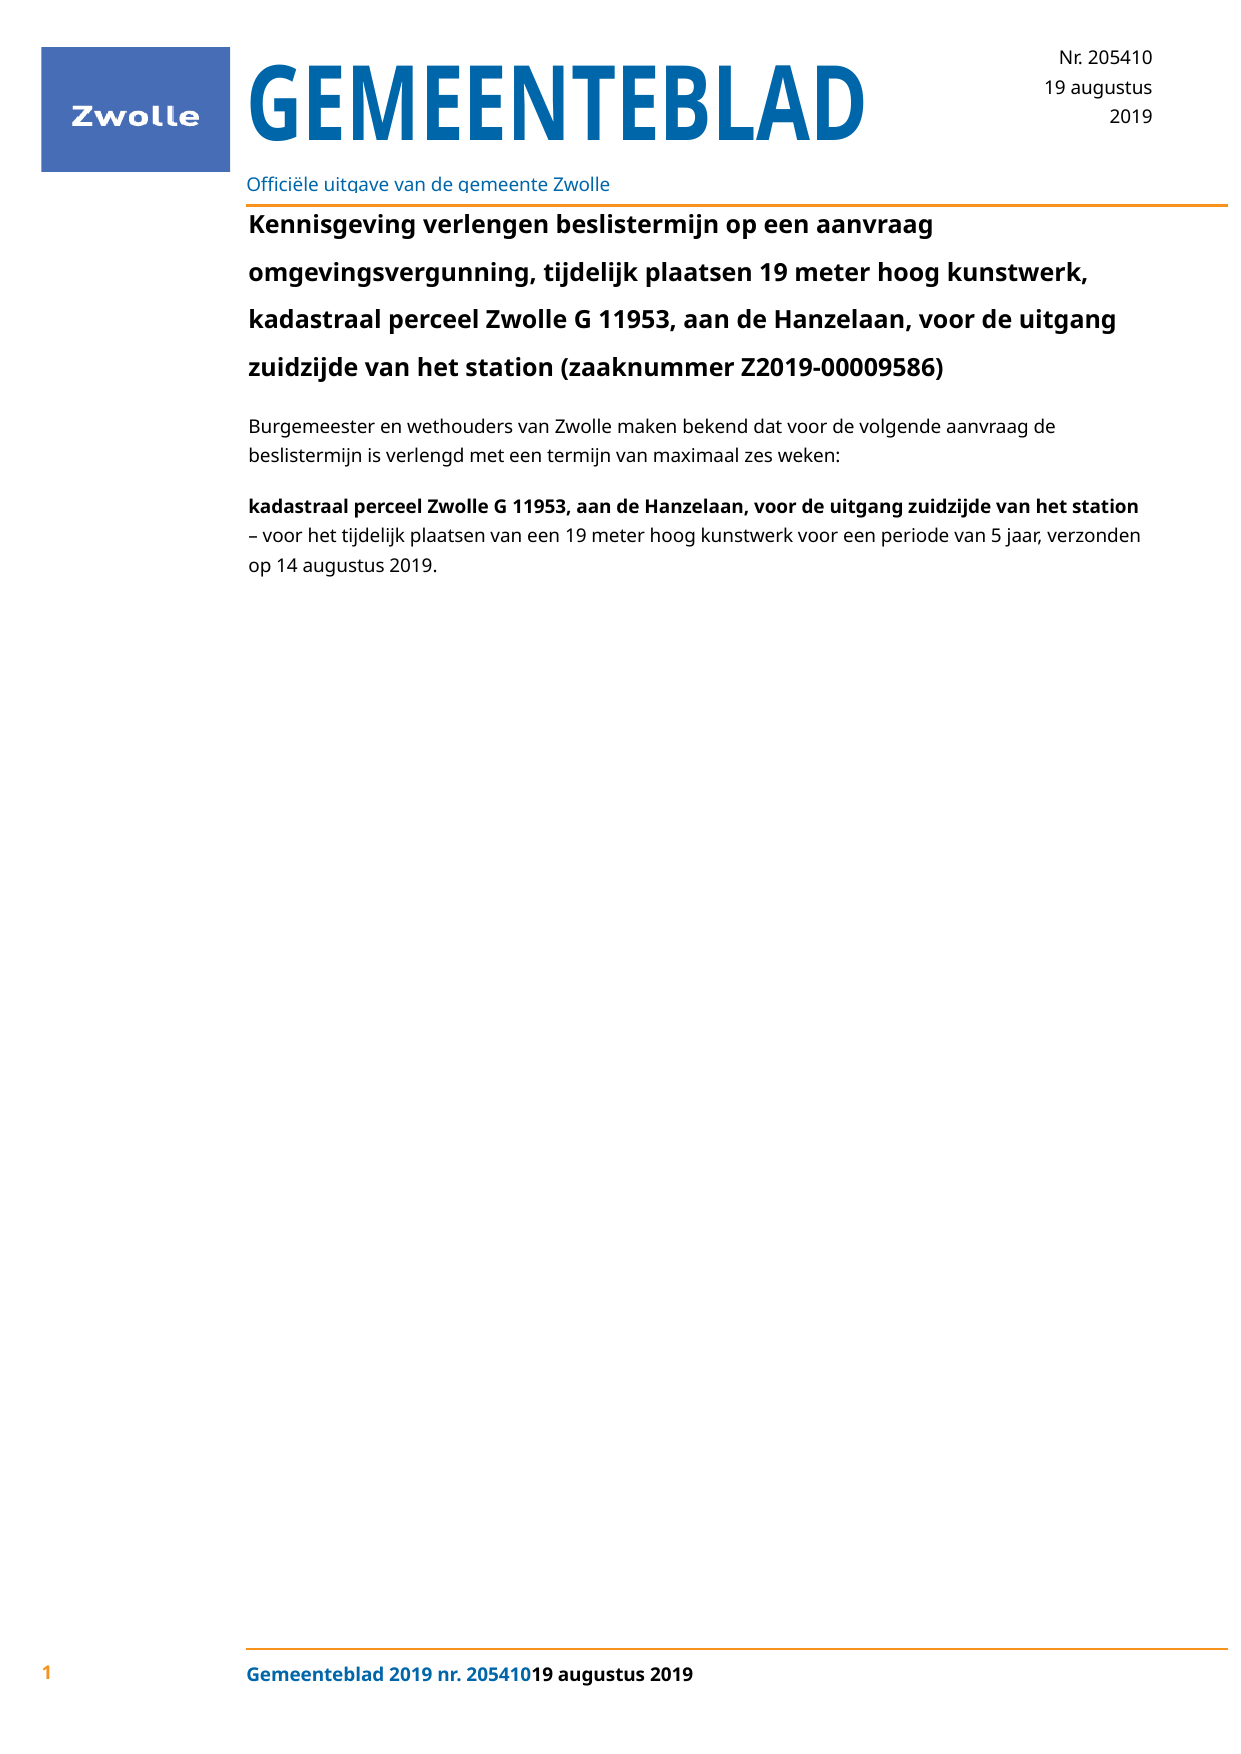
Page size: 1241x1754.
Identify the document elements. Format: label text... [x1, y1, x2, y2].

text Burgemeester en wethouders van Zwolle maken bekend dat voor de volgende aanvraag de beslistermijn is verlengd met een termijn van maximaal zes weken: [248, 413, 1152, 468]
text Kennisgeving verlengen beslistermijn op een aanvraag omgevingsvergunning, tijdelijk plaatsen 19 meter hoog kunstwerk, kadastraal perceel Zwolle G 11953, aan de Hanzelaan, voor de uitgang zuidzijde van het station (zaaknummer Z2019-00009586) [248, 207, 1152, 384]
text kadastraal perceel Zwolle G 11953, aan de Hanzelaan, voor de uitgang zuidzijde van het station – voor het tijdelijk plaatsen van een 19 meter hoog kunstwerk voor een periode van 5 jaar, verzonden op 14 augustus 2019. [248, 493, 1152, 578]
picture [41, 47, 231, 172]
